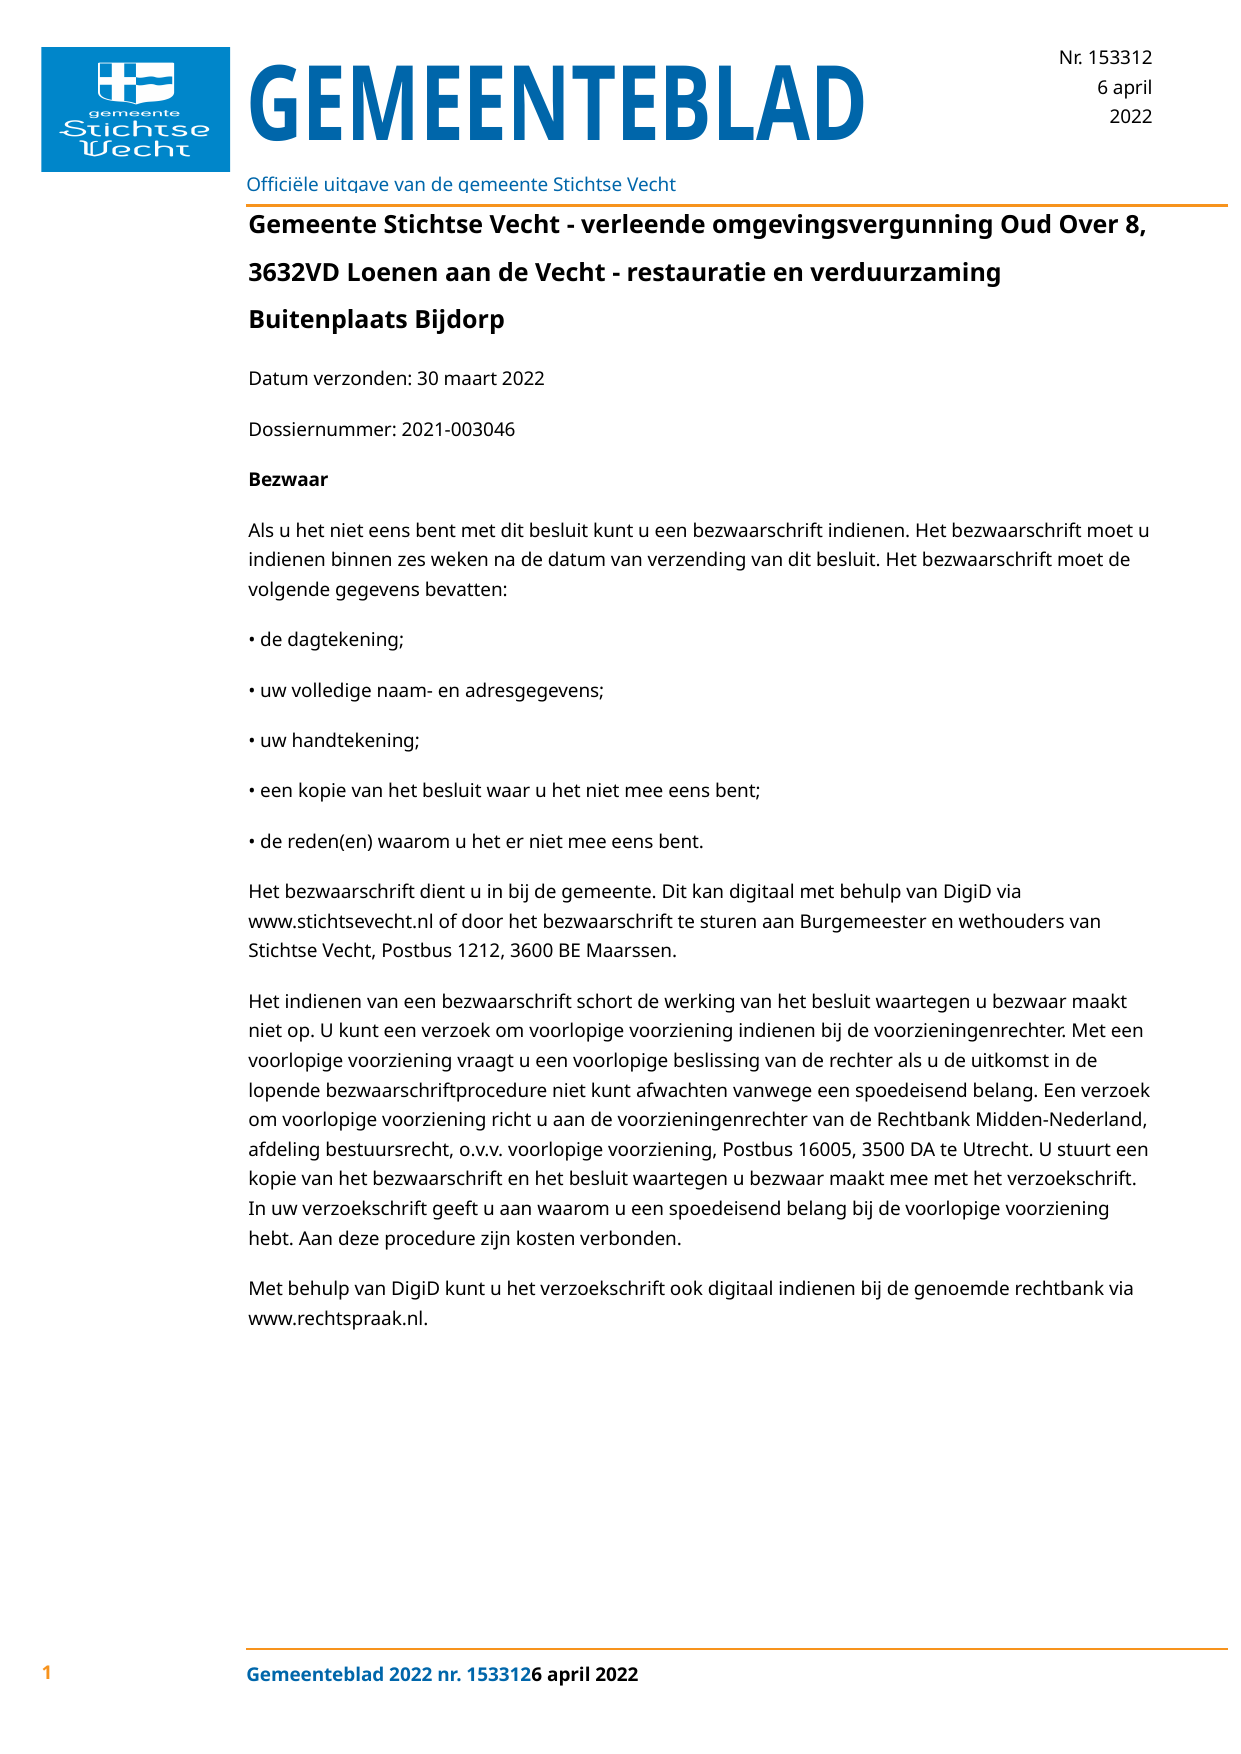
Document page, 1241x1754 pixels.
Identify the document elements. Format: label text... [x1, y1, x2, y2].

text Als u het niet eens bent met dit besluit kunt u een bezwaarschrift indienen. Het bezwaarschrift moet u indienen binnen zes weken na de datum van verzending van dit besluit. Het bezwaarschrift moet de volgende gegevens bevatten: [248, 517, 1152, 602]
text • uw handtekening; [248, 727, 1152, 753]
text Gemeente Stichtse Vecht - verleende omgevingsvergunning Oud Over 8, 3632VD Loenen aan de Vecht - restauratie en verduurzaming Buitenplaats Bijdorp [248, 207, 1152, 336]
text Het bezwaarschrift dient u in bij de gemeente. Dit kan digitaal met behulp van DigiD via www.stichtsevecht.nl of door het bezwaarschrift te sturen aan Burgemeester en wethouders van Stichtse Vecht, Postbus 1212, 3600 BE Maarssen. [248, 878, 1152, 963]
text Met behulp van DigiD kunt u het verzoekschrift ook digitaal indienen bij de genoemde rechtbank via www.rechtspraak.nl. [248, 1275, 1152, 1330]
text Bezwaar [248, 466, 1152, 492]
text • uw volledige naam- en adresgegevens; [248, 677, 1152, 702]
picture [137, 63, 174, 103]
text • de reden(en) waarom u het er niet mee eens bent. [248, 828, 1152, 854]
text • een kopie van het besluit waar u het niet mee eens bent; [248, 778, 1152, 803]
text • de dagtekening; [248, 626, 1152, 652]
picture [99, 63, 135, 101]
text Het indienen van een bezwaarschrift schort de werking van het besluit waartegen u bezwaar maakt niet op. U kunt een verzoek om voorlopige voorziening indienen bij de voorzieningenrechter. Met een voorlopige voorziening vraagt u een voorlopige beslissing van de rechter als u de uitkomst in de lopende bezwaarschriftprocedure niet kunt afwachten vanwege een spoedeisend belang. Een verzoek om voorlopige voorziening richt u aan de voorzieningenrechter van de Rechtbank Midden-Nederland, afdeling bestuursrecht, o.v.v. voorlopige voorziening, Postbus 16005, 3500 DA te Utrecht. U stuurt een kopie van het bezwaarschrift en het besluit waartegen u bezwaar maakt mee met het verzoekschrift. In uw verzoekschrift geeft u aan waarom u een spoedeisend belang bij de voorlopige voorziening hebt. Aan deze procedure zijn kosten verbonden. [248, 988, 1152, 1250]
text Datum verzonden: 30 maart 2022 [248, 366, 1152, 391]
text Dossiernummer: 2021-003046 [248, 416, 1152, 442]
